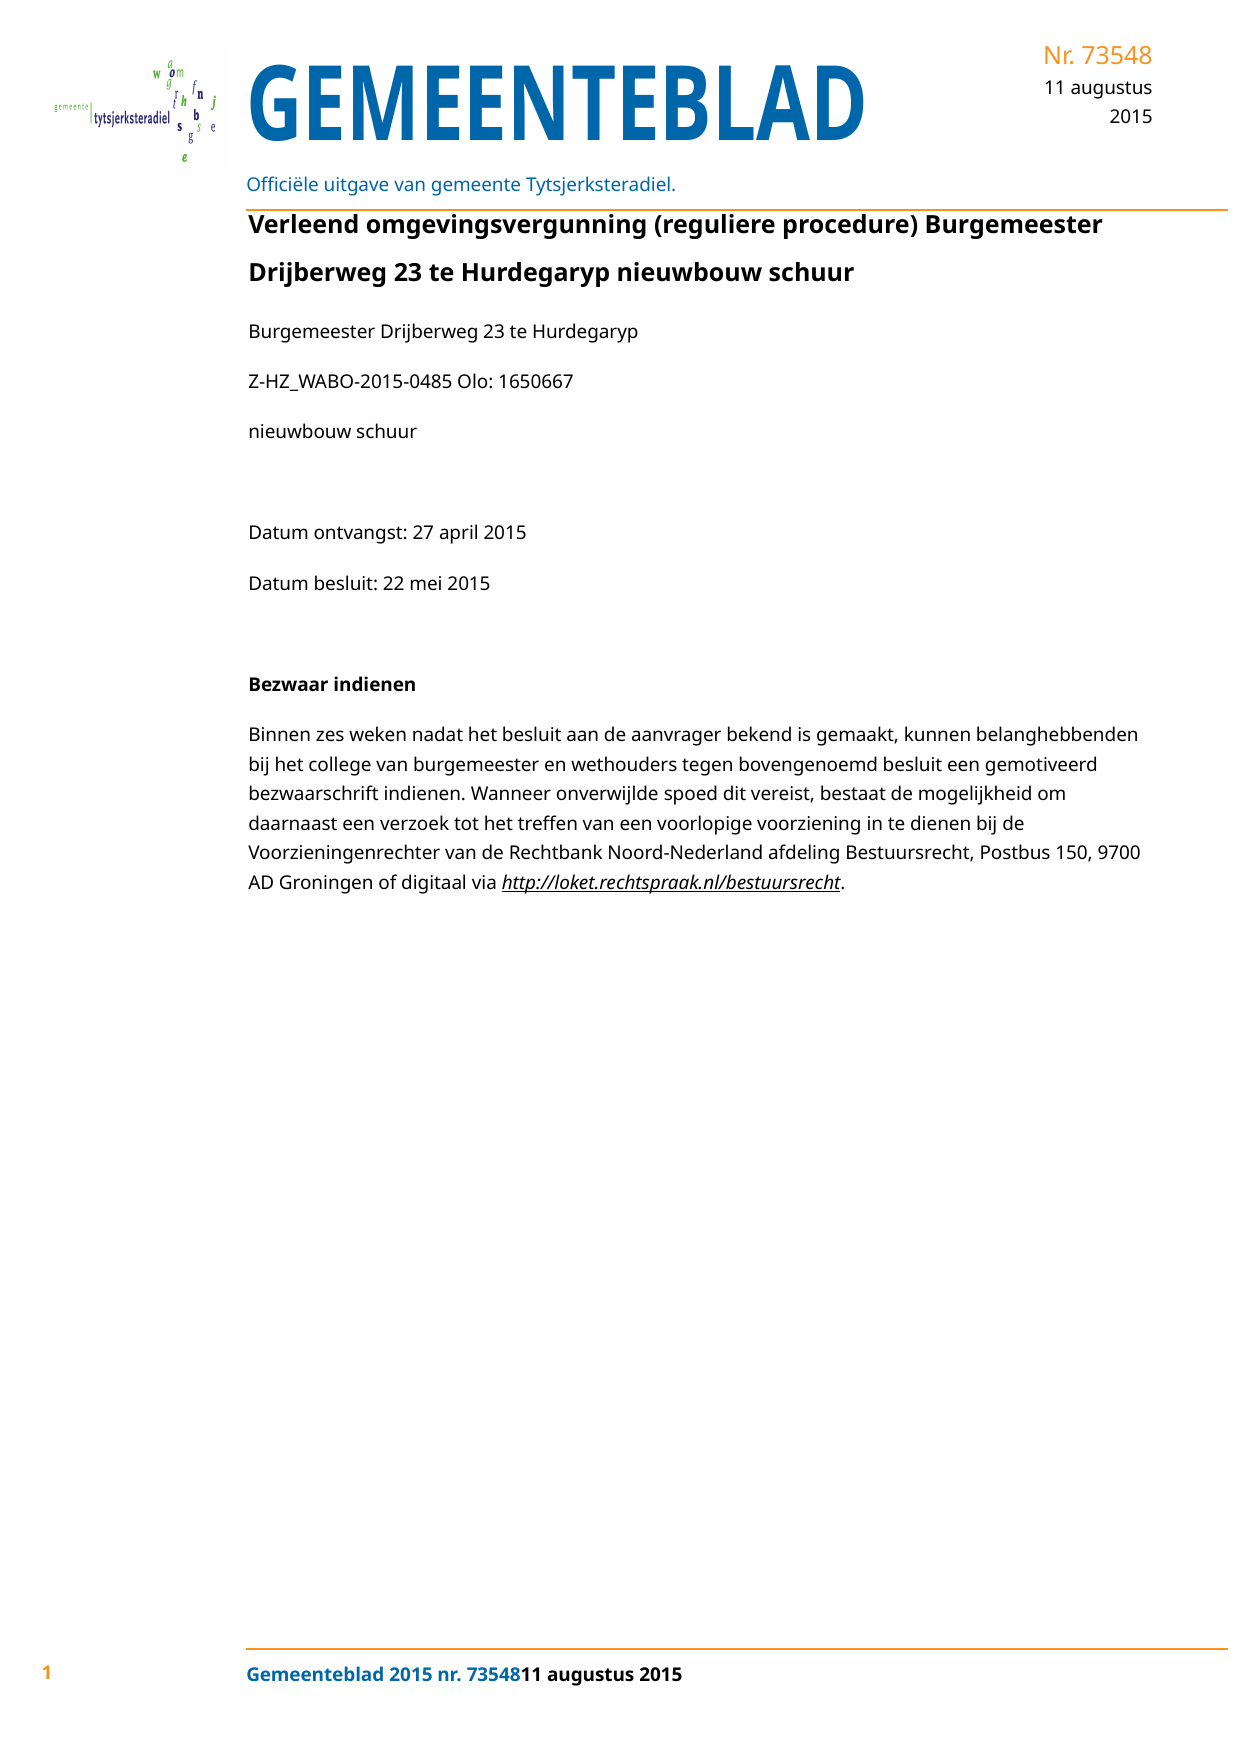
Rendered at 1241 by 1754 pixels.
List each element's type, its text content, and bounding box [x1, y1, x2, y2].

text nieuwbouw schuur [248, 419, 1152, 444]
text Z-HZ_WABO-2015-0485 Olo: 1650667 [248, 368, 1152, 394]
text Burgemeester Drijberweg 23 te Hurdegaryp [248, 318, 1152, 344]
picture [41, 47, 231, 172]
text Datum besluit: 22 mei 2015 [248, 570, 1152, 596]
text Datum ontvangst: 27 april 2015 [248, 519, 1152, 545]
text Verleend omgevingsvergunning (reguliere procedure) Burgemeester Drijberweg 23 te Hurdegaryp nieuwbouw schuur [248, 211, 1152, 288]
text Bezwaar indienen [248, 671, 1152, 697]
text Binnen zes weken nadat het besluit aan de aanvrager bekend is gemaakt, kunnen belanghebbenden bij het college van burgemeester en wethouders tegen bovengenoemd besluit een gemotiveerd bezwaarschrift indienen. Wanneer onverwijlde spoed dit vereist, bestaat de mogelijkheid om daarnaast een verzoek tot het treffen van een voorlopige voorziening in te dienen bij de Voorzieningenrechter van de Rechtbank Noord-Nederland afdeling Bestuursrecht, Postbus 150, 9700 AD Groningen of digitaal via http://loket.rechtspraak.nl/bestuursrecht. [248, 721, 1152, 895]
